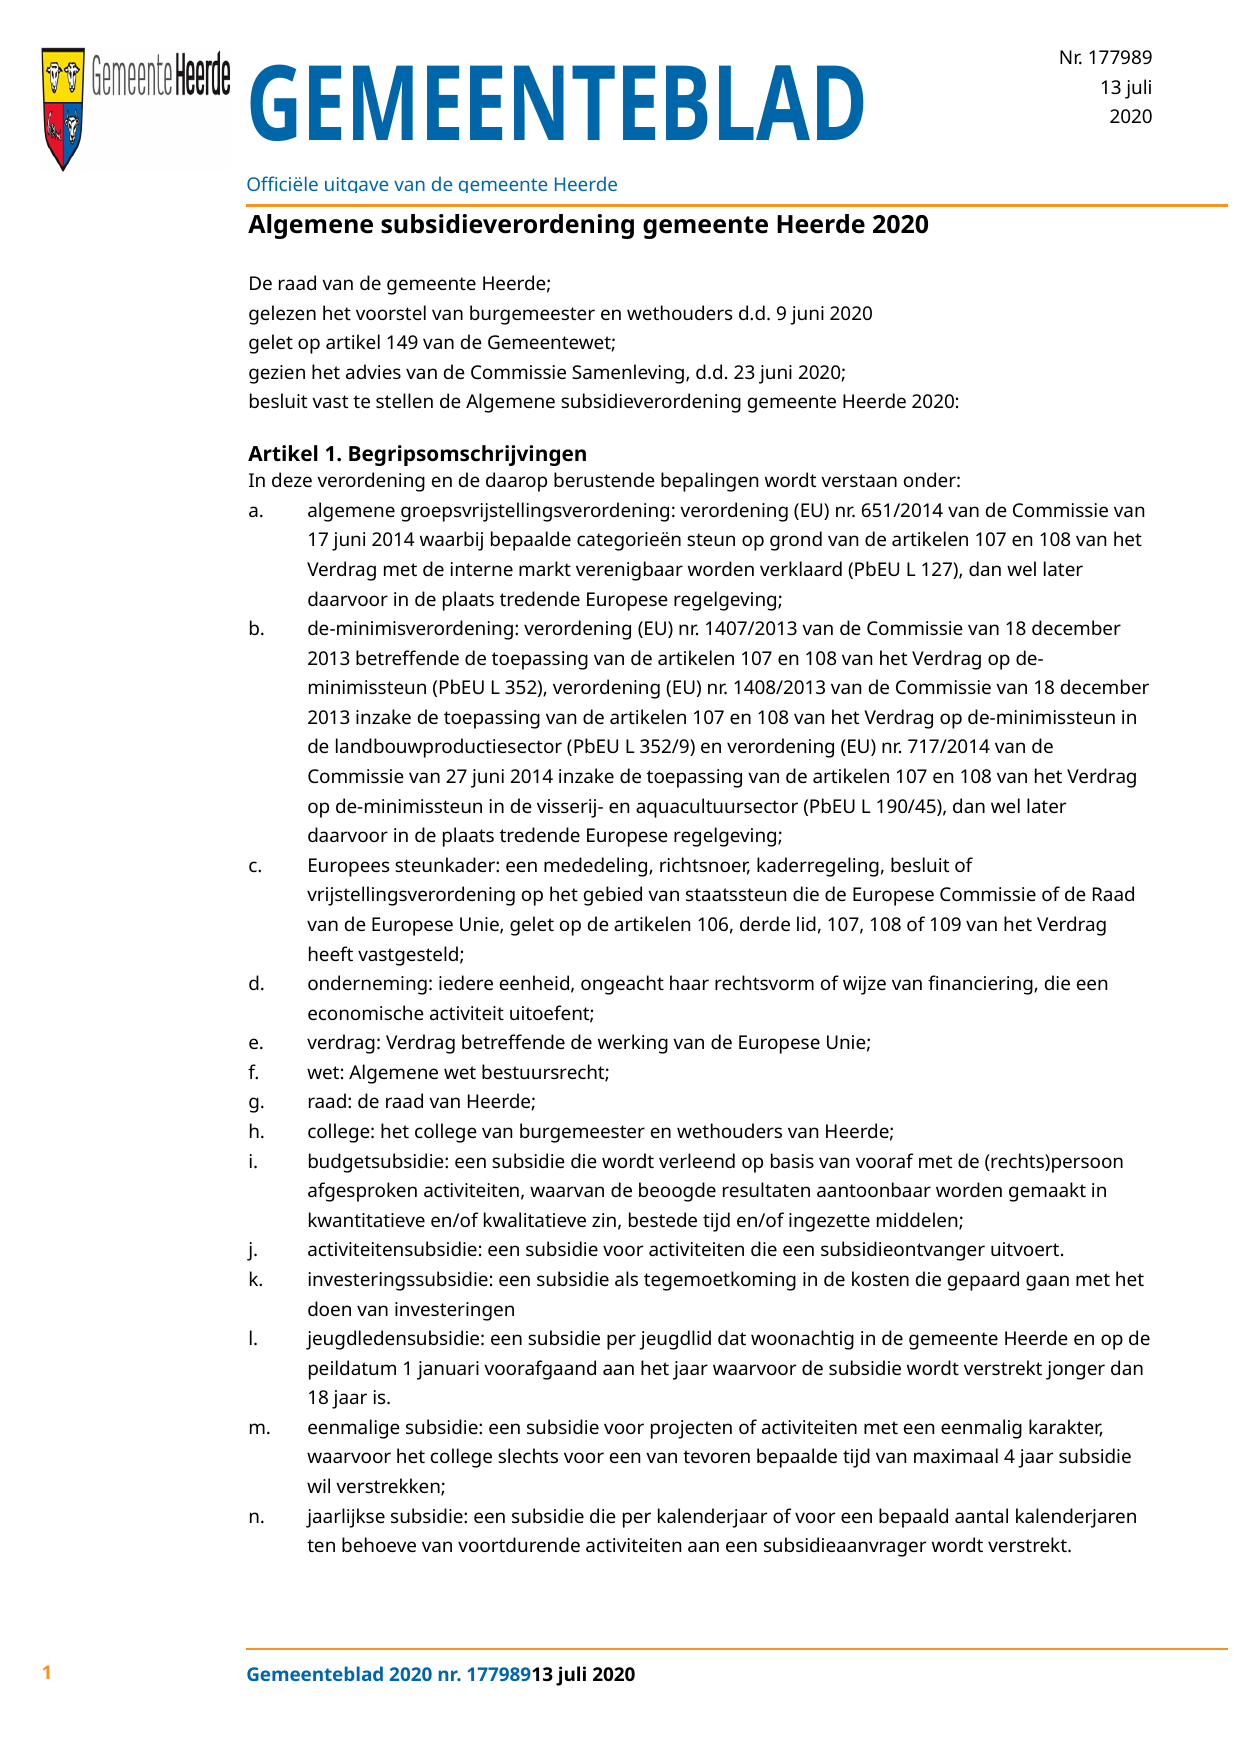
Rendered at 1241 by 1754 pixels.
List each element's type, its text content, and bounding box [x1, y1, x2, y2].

list activiteitensubsidie: een subsidie voor activiteiten die een subsidieontvanger uitvoert. [248, 1237, 1152, 1262]
list jeugdledensubsidie: een subsidie per jeugdlid dat woonachtig in de gemeente Heerde en op de peildatum 1 januari voorafgaand aan het jaar waarvoor de subsidie wordt verstrekt jonger dan 18 jaar is. [248, 1325, 1152, 1410]
list Europees steunkader: een mededeling, richtsnoer, kaderregeling, besluit of vrijstellingsverordening op het gebied van staatssteun die de Europese Commissie of de Raad van de Europese Unie, gelet op de artikelen 106, derde lid, 107, 108 of 109 van het Verdrag heeft vastgesteld; [248, 852, 1152, 967]
picture [41, 47, 231, 172]
text gezien het advies van de Commissie Samenleving, d.d. 23 juni 2020; [248, 359, 1152, 385]
text De raad van de gemeente Heerde; [248, 270, 1152, 296]
list college: het college van burgemeester en wethouders van Heerde; [248, 1118, 1152, 1144]
text Artikel 1. Begripsomschrijvingen [248, 439, 1152, 467]
text In deze verordening en de daarop berustende bepalingen wordt verstaan onder: [248, 467, 1152, 493]
list raad: de raad van Heerde; [248, 1089, 1152, 1114]
list de-minimisverordening: verordening (EU) nr. 1407/2013 van de Commissie van 18 december 2013 betreffende de toepassing van de artikelen 107 en 108 van het Verdrag op de-minimissteun (PbEU L 352), verordening (EU) nr. 1408/2013 van de Commissie van 18 december 2013 inzake de toepassing van de artikelen 107 en 108 van het Verdrag op de-minimissteun in de landbouwproductiesector (PbEU L 352/9) en verordening (EU) nr. 717/2014 van de Commissie van 27 juni 2014 inzake de toepassing van de artikelen 107 en 108 van het Verdrag op de-minimissteun in de visserij- en aquacultuursector (PbEU L 190/45), dan wel later daarvoor in de plaats tredende Europese regelgeving; [248, 615, 1152, 848]
list eenmalige subsidie: een subsidie voor projecten of activiteiten met een eenmalig karakter, waarvoor het college slechts voor een van tevoren bepaalde tijd van maximaal 4 jaar subsidie wil verstrekken; [248, 1414, 1152, 1499]
list investeringssubsidie: een subsidie als tegemoetkoming in de kosten die gepaard gaan met het doen van investeringen [248, 1266, 1152, 1322]
list algemene groepsvrijstellingsverordening: verordening (EU) nr. 651/2014 van de Commissie van 17 juni 2014 waarbij bepaalde categorieën steun op grond van de artikelen 107 en 108 van het Verdrag met de interne markt verenigbaar worden verklaard (PbEU L 127), dan wel later daarvoor in de plaats tredende Europese regelgeving; [248, 497, 1152, 612]
list wet: Algemene wet bestuursrecht; [248, 1059, 1152, 1085]
text gelezen het voorstel van burgemeester en wethouders d.d. 9 juni 2020 [248, 300, 1152, 326]
list jaarlijkse subsidie: een subsidie die per kalenderjaar of voor een bepaald aantal kalenderjaren ten behoeve van voortdurende activiteiten aan een subsidieaanvrager wordt verstrekt. [248, 1503, 1152, 1558]
list budgetsubsidie: een subsidie die wordt verleend op basis van vooraf met de (rechts)persoon afgesproken activiteiten, waarvan de beoogde resultaten aantoonbaar worden gemaakt in kwantitatieve en/of kwalitatieve zin, bestede tijd en/of ingezette middelen; [248, 1148, 1152, 1233]
list onderneming: iedere eenheid, ongeacht haar rechtsvorm of wijze van financiering, die een economische activiteit uitoefent; [248, 970, 1152, 1026]
text besluit vast te stellen de Algemene subsidieverordening gemeente Heerde 2020: [248, 389, 1152, 414]
text gelet op artikel 149 van de Gemeentewet; [248, 329, 1152, 355]
text Algemene subsidieverordening gemeente Heerde 2020 [248, 207, 1152, 241]
list verdrag: Verdrag betreffende de werking van de Europese Unie; [248, 1029, 1152, 1055]
